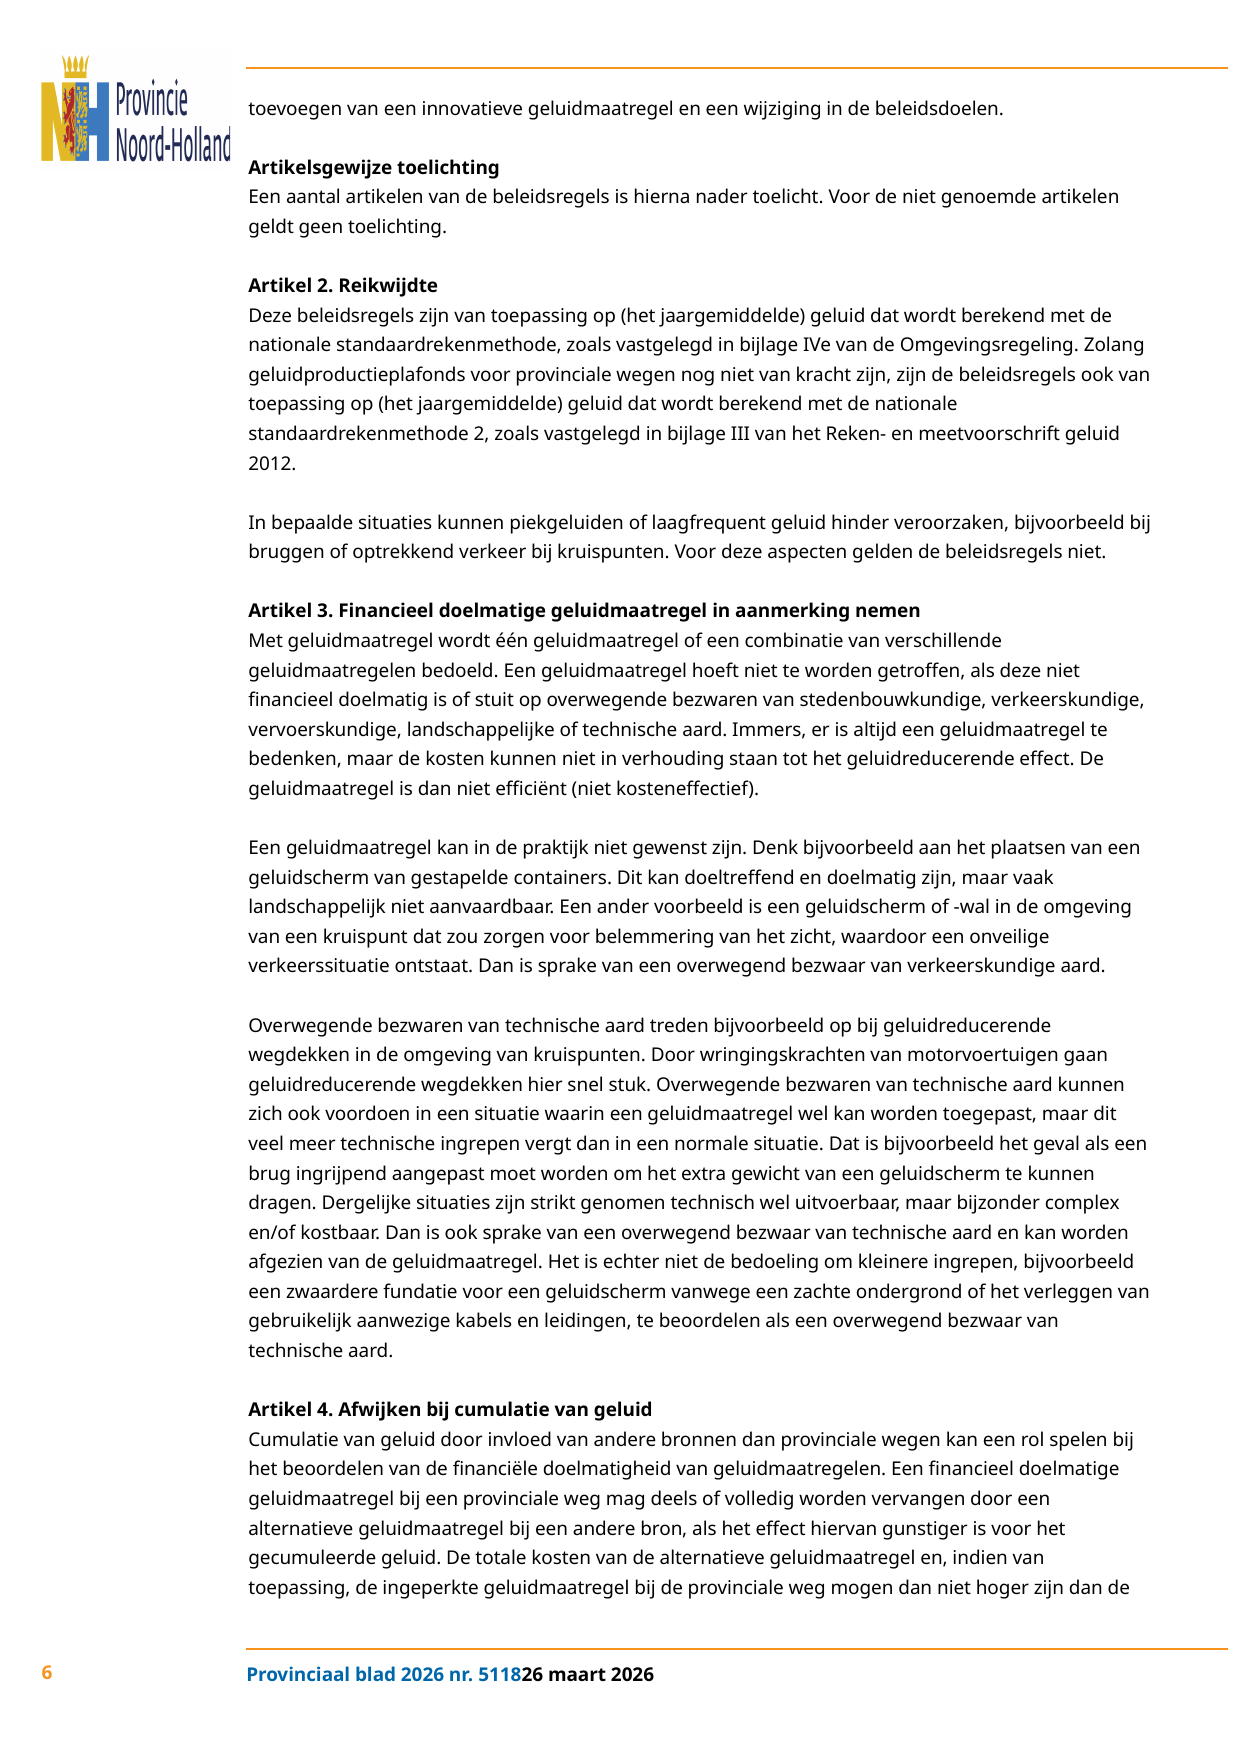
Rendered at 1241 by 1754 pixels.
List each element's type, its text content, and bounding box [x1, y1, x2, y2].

text Artikel 4. Afwijken bij cumulatie van geluid [248, 1396, 1152, 1422]
text Artikel 2. Reikwijdte [248, 272, 1152, 298]
picture [41, 47, 231, 172]
text Cumulatie van geluid door invloed van andere bronnen dan provinciale wegen kan een rol spelen bij het beoordelen van de financiële doelmatigheid van geluidmaatregelen. Een financieel doelmatige geluidmaatregel bij een provinciale weg mag deels of volledig worden vervangen door een alternatieve geluidmaatregel bij een andere bron, als het effect hiervan gunstiger is voor het gecumuleerde geluid. De totale kosten van de alternatieve geluidmaatregel en, indien van toepassing, de ingeperkte geluidmaatregel bij de provinciale weg mogen dan niet hoger zijn dan de [248, 1426, 1152, 1600]
text Artikelsgewijze toelichting [248, 154, 1152, 180]
text In bepaalde situaties kunnen piekgeluiden of laagfrequent geluid hinder veroorzaken, bijvoorbeeld bij bruggen of optrekkend verkeer bij kruispunten. Voor deze aspecten gelden de beleidsregels niet. [248, 509, 1152, 564]
text toevoegen van een innovatieve geluidmaatregel en een wijziging in de beleidsdoelen. [248, 95, 1152, 121]
text Een geluidmaatregel kan in de praktijk niet gewenst zijn. Denk bijvoorbeeld aan het plaatsen van een geluidscherm van gestapelde containers. Dit kan doeltreffend en doelmatig zijn, maar vaak landschappelijk niet aanvaardbaar. Een ander voorbeeld is een geluidscherm of -wal in de omgeving van een kruispunt dat zou zorgen voor belemmering van het zicht, waardoor een onveilige verkeerssituatie ontstaat. Dan is sprake van een overwegend bezwaar van verkeerskundige aard. [248, 834, 1152, 978]
text Deze beleidsregels zijn van toepassing op (het jaargemiddelde) geluid dat wordt berekend met de nationale standaardrekenmethode, zoals vastgelegd in bijlage IVe van de Omgevingsregeling. Zolang geluidproductieplafonds voor provinciale wegen nog niet van kracht zijn, zijn de beleidsregels ook van toepassing op (het jaargemiddelde) geluid dat wordt berekend met de nationale standaardrekenmethode 2, zoals vastgelegd in bijlage III van het Reken- en meetvoorschrift geluid 2012. [248, 302, 1152, 476]
text Een aantal artikelen van de beleidsregels is hierna nader toelicht. Voor de niet genoemde artikelen geldt geen toelichting. [248, 183, 1152, 239]
text Artikel 3. Financieel doelmatige geluidmaatregel in aanmerking nemen [248, 598, 1152, 623]
text Met geluidmaatregel wordt één geluidmaatregel of een combinatie van verschillende geluidmaatregelen bedoeld. Een geluidmaatregel hoeft niet te worden getroffen, als deze niet financieel doelmatig is of stuit op overwegende bezwaren van stedenbouwkundige, verkeerskundige, vervoerskundige, landschappelijke of technische aard. Immers, er is altijd een geluidmaatregel te bedenken, maar de kosten kunnen niet in verhouding staan tot het geluidreducerende effect. De geluidmaatregel is dan niet efficiënt (niet kosteneffectief). [248, 627, 1152, 801]
text Overwegende bezwaren van technische aard treden bijvoorbeeld op bij geluidreducerende wegdekken in de omgeving van kruispunten. Door wringingskrachten van motorvoertuigen gaan geluidreducerende wegdekken hier snel stuk. Overwegende bezwaren van technische aard kunnen zich ook voordoen in een situatie waarin een geluidmaatregel wel kan worden toegepast, maar dit veel meer technische ingrepen vergt dan in een normale situatie. Dat is bijvoorbeeld het geval als een brug ingrijpend aangepast moet worden om het extra gewicht van een geluidscherm te kunnen dragen. Dergelijke situaties zijn strikt genomen technisch wel uitvoerbaar, maar bijzonder complex en/of kostbaar. Dan is ook sprake van een overwegend bezwaar van technische aard en kan worden afgezien van de geluidmaatregel. Het is echter niet de bedoeling om kleinere ingrepen, bijvoorbeeld een zwaardere fundatie voor een geluidscherm vanwege een zachte ondergrond of het verleggen van gebruikelijk aanwezige kabels en leidingen, te beoordelen als een overwegend bezwaar van technische aard. [248, 1012, 1152, 1363]
